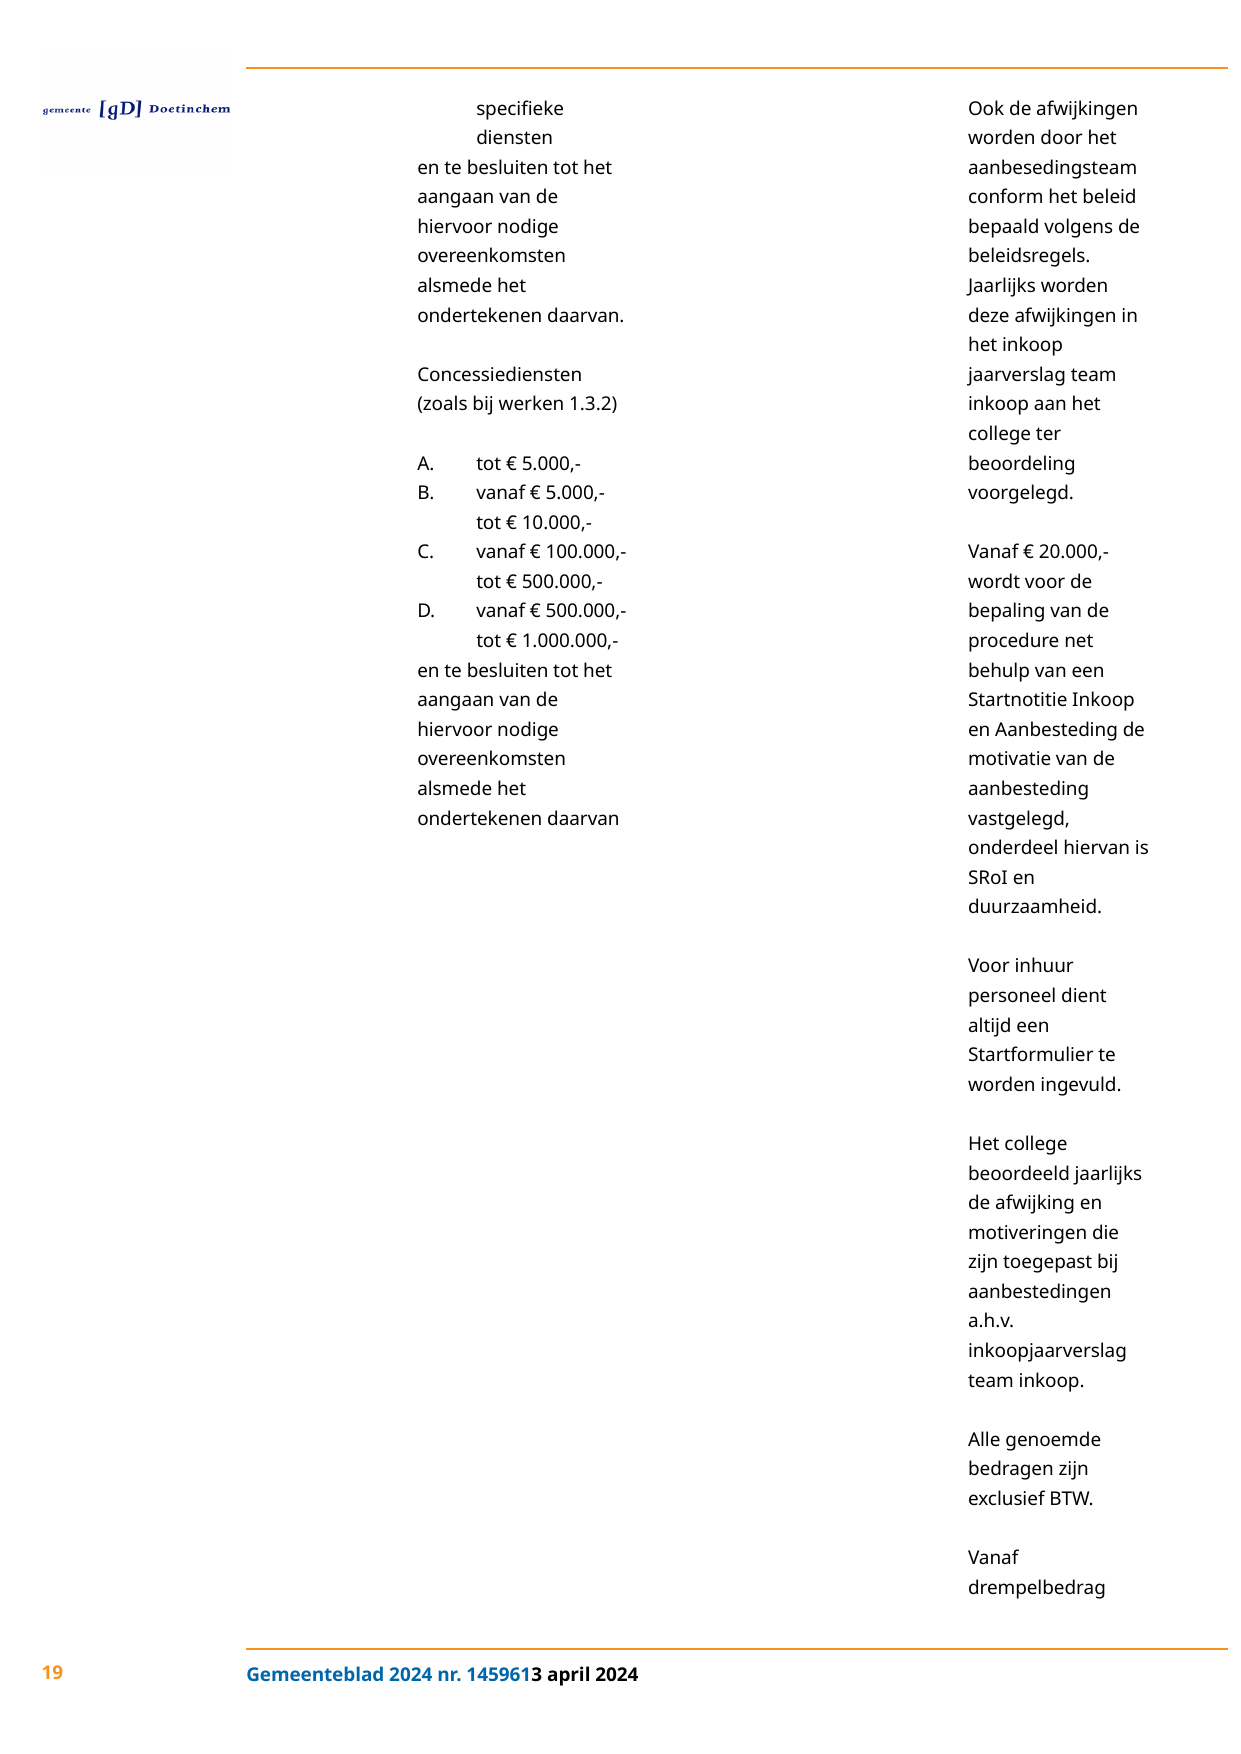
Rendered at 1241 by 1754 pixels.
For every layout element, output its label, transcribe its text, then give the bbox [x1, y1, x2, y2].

table_cell [799, 95, 968, 1600]
picture [41, 47, 231, 172]
table_cell [248, 95, 417, 1600]
table_cell specifieke diensten en te besluiten tot het aangaan van de hiervoor nodige overeenkomsten alsmede het ondertekenen daarvan. Concessiediensten (zoals bij werken 1.3.2) tot € 5.000,- vanaf € 5.000,- tot € 10.000,- vanaf € 100.000,- tot € 500.000,- vanaf € 500.000,- tot € 1.000.000,- en te besluiten tot het aangaan van de hiervoor nodige overeenkomsten alsmede het ondertekenen daarvan [417, 95, 630, 1600]
table_cell [630, 95, 799, 1600]
table_cell Ook de afwijkingen worden door het aanbesedingsteam conform het beleid bepaald volgens de beleidsregels. Jaarlijks worden deze afwijkingen in het inkoop jaarverslag team inkoop aan het college ter beoordeling voorgelegd. Vanaf € 20.000,- wordt voor de bepaling van de procedure net behulp van een Startnotitie Inkoop en Aanbesteding de motivatie van de aanbesteding vastgelegd, onderdeel hiervan is SRoI en duurzaamheid. Voor inhuur personeel dient altijd een Startformulier te worden ingevuld. Het college beoordeeld jaarlijks de afwijking en motiveringen die zijn toegepast bij aanbestedingen a.h.v. inkoopjaarverslag team inkoop. Alle genoemde bedragen zijn exclusief BTW. Vanaf drempelbedrag [968, 95, 1152, 1600]
